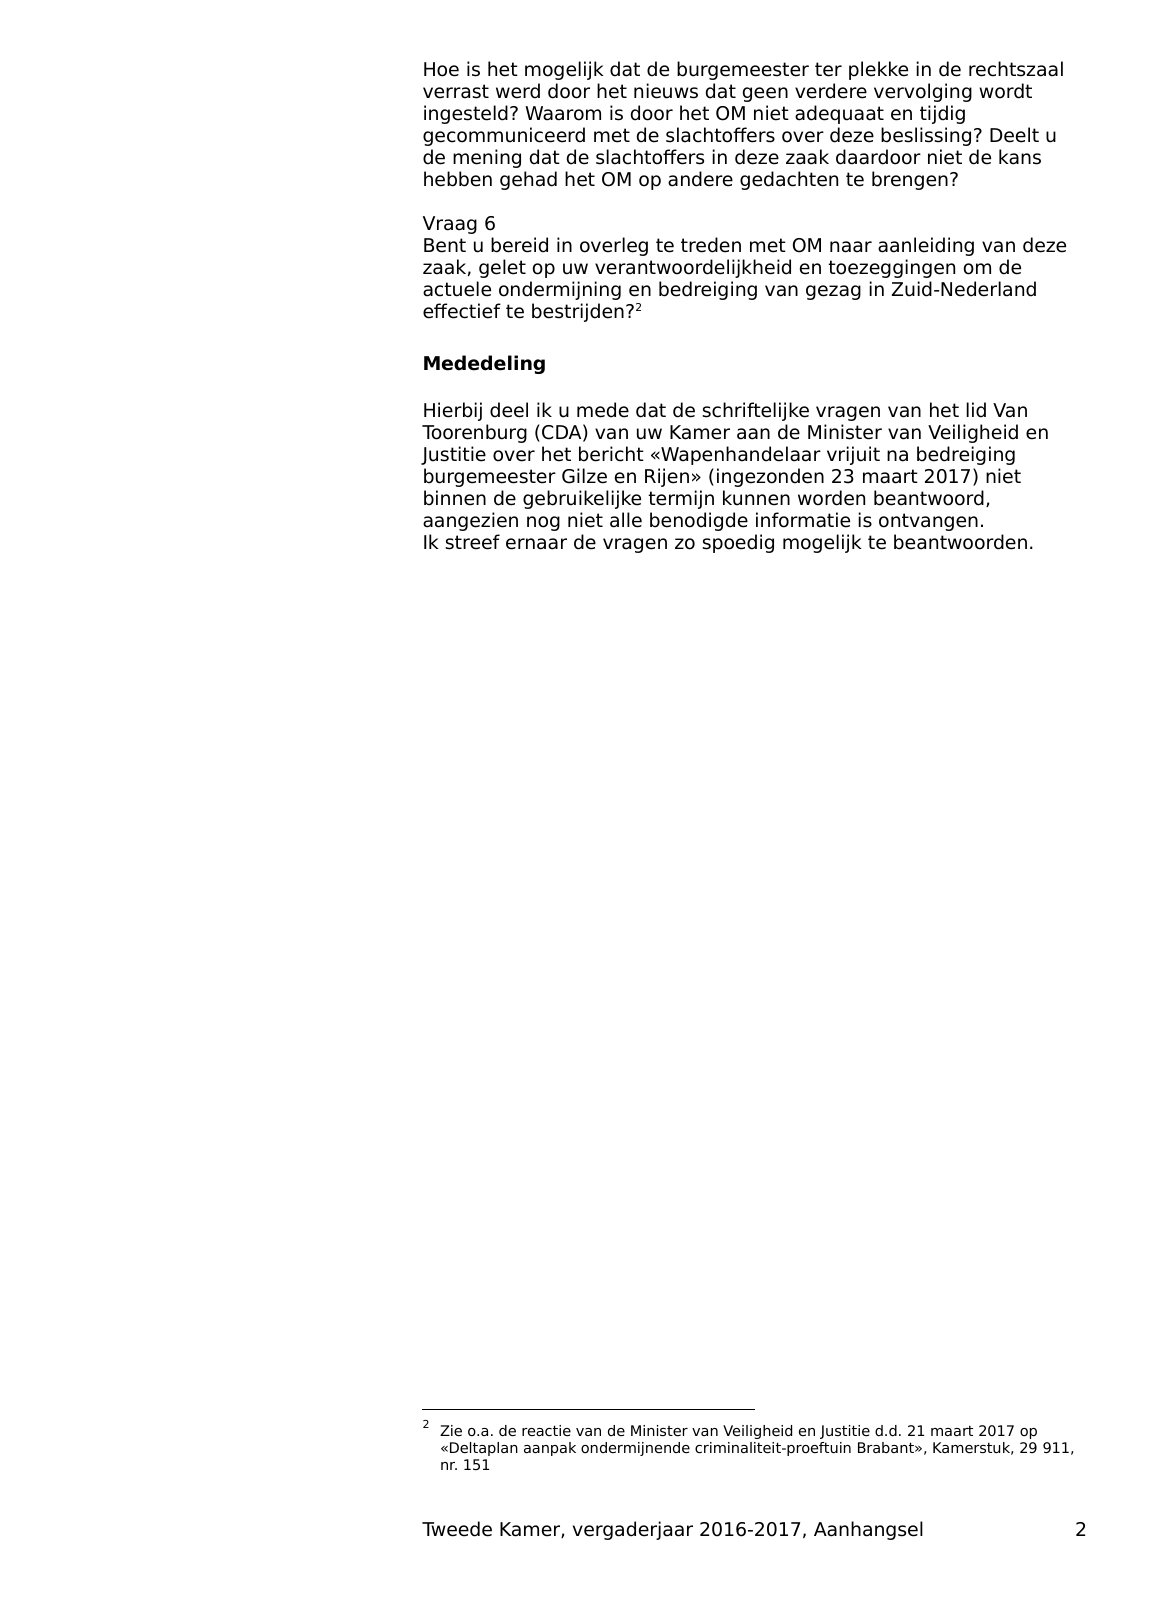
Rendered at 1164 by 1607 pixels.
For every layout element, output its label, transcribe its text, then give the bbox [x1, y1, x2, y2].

text Zie o.a. de reactie van de Minister van Veiligheid en Justitie d.d. 21 maart 2017 op «Deltaplan aanpak ondermijnende criminaliteit-proeftuin Brabant», Kamerstuk, 29 911, nr. 151 [422, 1418, 1087, 1474]
text Hierbij deel ik u mede dat de schriftelijke vragen van het lid Van Toorenburg (CDA) van uw Kamer aan de Minister van Veiligheid en Justitie over het bericht «Wapenhandelaar vrijuit na bedreiging burgemeester Gilze en Rijen» (ingezonden 23 maart 2017) niet binnen de gebruikelijke termijn kunnen worden beantwoord, aangezien nog niet alle benodigde informatie is ontvangen. [422, 400, 1087, 532]
subtitle Mededeling [422, 353, 1087, 375]
text Vraag 6 [422, 213, 1087, 235]
text Ik streef ernaar de vragen zo spoedig mogelijk te beantwoorden. [422, 532, 1087, 554]
text Hoe is het mogelijk dat de burgemeester ter plekke in de rechtszaal verrast werd door het nieuws dat geen verdere vervolging wordt ingesteld? Waarom is door het OM niet adequaat en tijdig gecommuniceerd met de slachtoffers over deze beslissing? Deelt u de mening dat de slachtoffers in deze zaak daardoor niet de kans hebben gehad het OM op andere gedachten te brengen? [422, 59, 1087, 191]
text Bent u bereid in overleg te treden met OM naar aanleiding van deze zaak, gelet op uw verantwoordelijkheid en toezeggingen om de actuele ondermijning en bedreiging van gezag in Zuid-Nederland effectief te bestrijden? [422, 235, 1087, 323]
